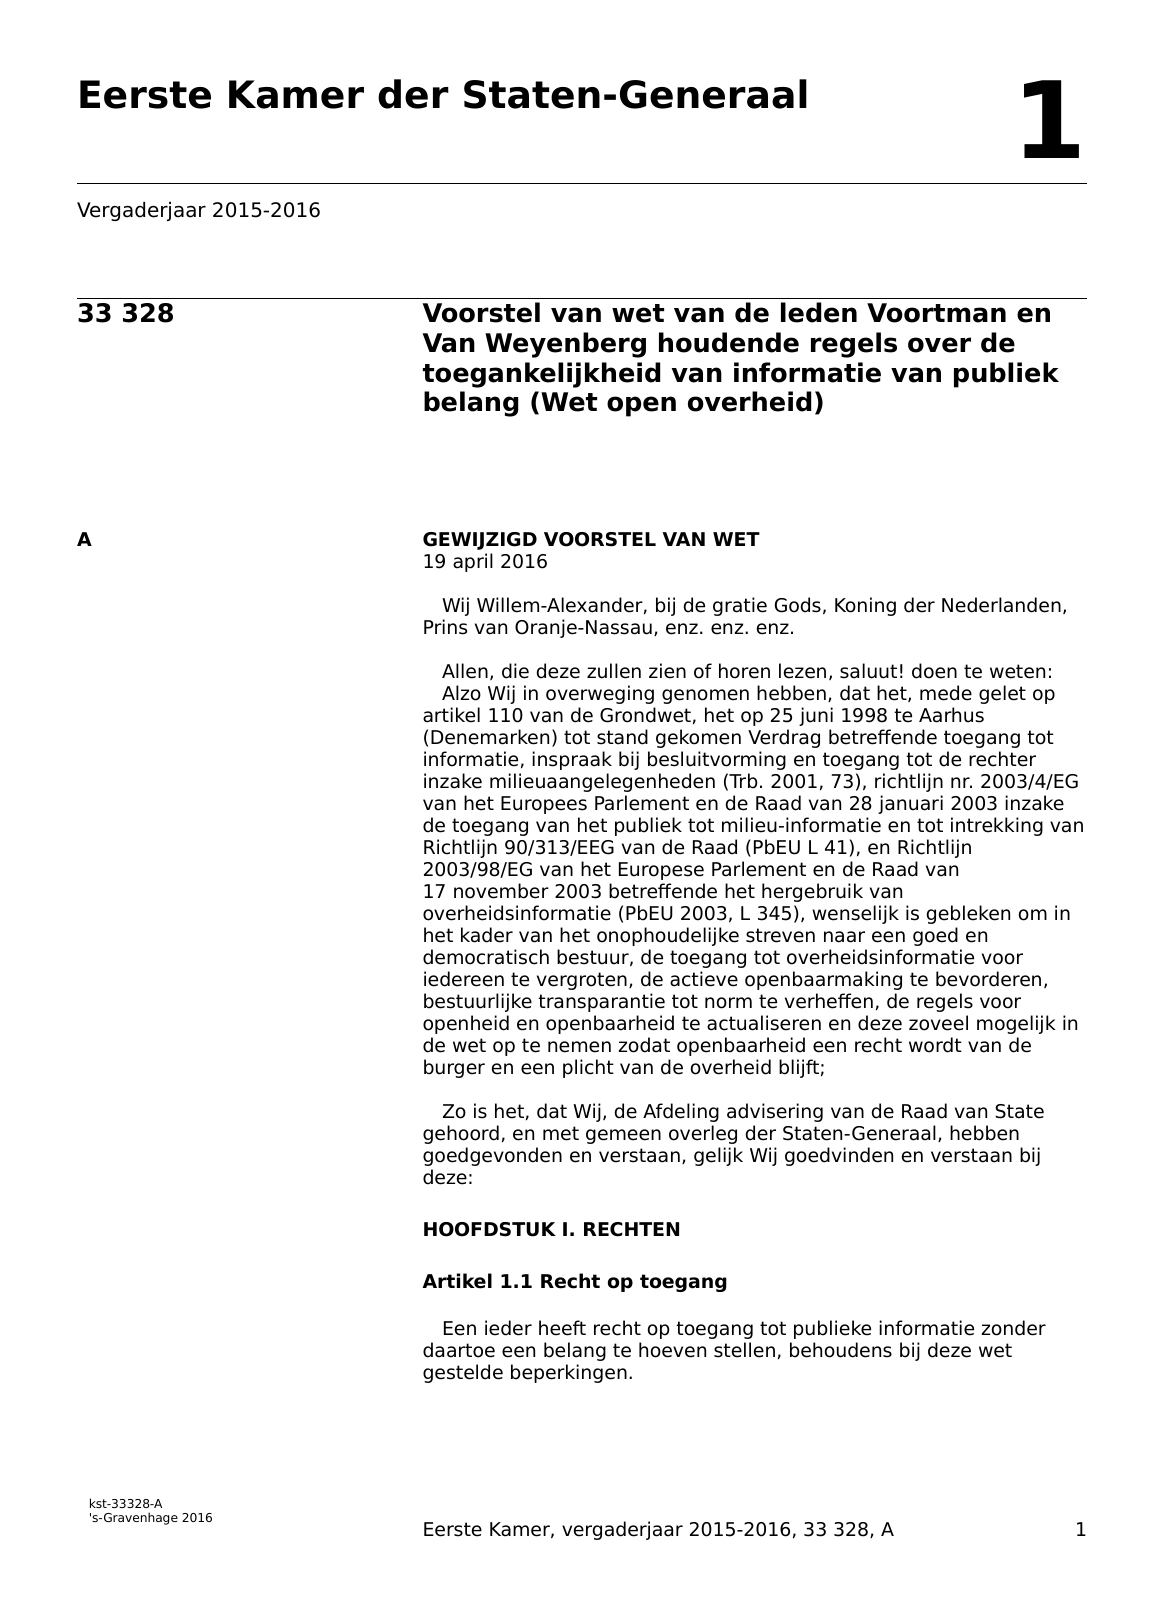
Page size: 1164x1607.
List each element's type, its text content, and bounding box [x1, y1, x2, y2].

subtitle A GEWIJZIGD VOORSTEL VAN WET [77, 529, 1087, 551]
subtitle HOOFDSTUK I. RECHTEN [422, 1219, 1087, 1241]
table_header 1 [886, 59, 1087, 183]
text Wij Willem-Alexander, bij de gratie Gods, Koning der Nederlanden, Prins van Oranje-Nassau, enz. enz. enz. [422, 595, 1087, 639]
table_header Eerste Kamer der Staten-Generaal [77, 59, 886, 183]
table_cell Vergaderjaar 2015-2016 [77, 184, 1087, 298]
text Zo is het, dat Wij, de Afdeling advisering van de Raad van State gehoord, en met gemeen overleg der Staten-Generaal, hebben goedgevonden en verstaan, gelijk Wij goedvinden en verstaan bij deze: [422, 1101, 1087, 1189]
subtitle Artikel 1.1 Recht op toegang [422, 1271, 1087, 1293]
text 's-Gravenhage 2016 [88, 1511, 323, 1525]
text Allen, die deze zullen zien of horen lezen, saluut! doen te weten: [422, 661, 1087, 683]
text 19 april 2016 [422, 551, 1087, 573]
text Een ieder heeft recht op toegang tot publieke informatie zonder daartoe een belang te hoeven stellen, behoudens bij deze wet gestelde beperkingen. [422, 1318, 1087, 1384]
text Alzo Wij in overweging genomen hebben, dat het, mede gelet op artikel 110 van de Grondwet, het op 25 juni 1998 te Aarhus (Denemarken) tot stand gekomen Verdrag betreffende toegang tot informatie, inspraak bij besluitvorming en toegang tot de rechter inzake milieuaangelegenheden (Trb. 2001, 73), richtlijn nr. 2003/4/EG van het Europees Parlement en de Raad van 28 januari 2003 inzake de toegang van het publiek tot milieu-informatie en tot intrekking van Richtlijn 90/313/EEG van de Raad (PbEU L 41), en Richtlijn 2003/98/EG van het Europese Parlement en de Raad van 17 november 2003 betreffende het hergebruik van overheidsinformatie (PbEU 2003, L 345), wenselijk is gebleken om in het kader van het onophoudelijke streven naar een goed en democratisch bestuur, de toegang tot overheidsinformatie voor iedereen te vergroten, de actieve openbaarmaking te bevorderen, bestuurlijke transparantie tot norm te verheffen, de regels voor openheid en openbaarheid te actualiseren en deze zoveel mogelijk in de wet op te nemen zodat openbaarheid een recht wordt van de burger en een plicht van de overheid blijft; [422, 683, 1087, 1079]
text kst-33328-A [88, 1497, 323, 1511]
subtitle 33 328 Voorstel van wet van de leden Voortman en Van Weyenberg houdende regels over de toegankelijkheid van informatie van publiek belang (Wet open overheid) [77, 299, 1087, 418]
